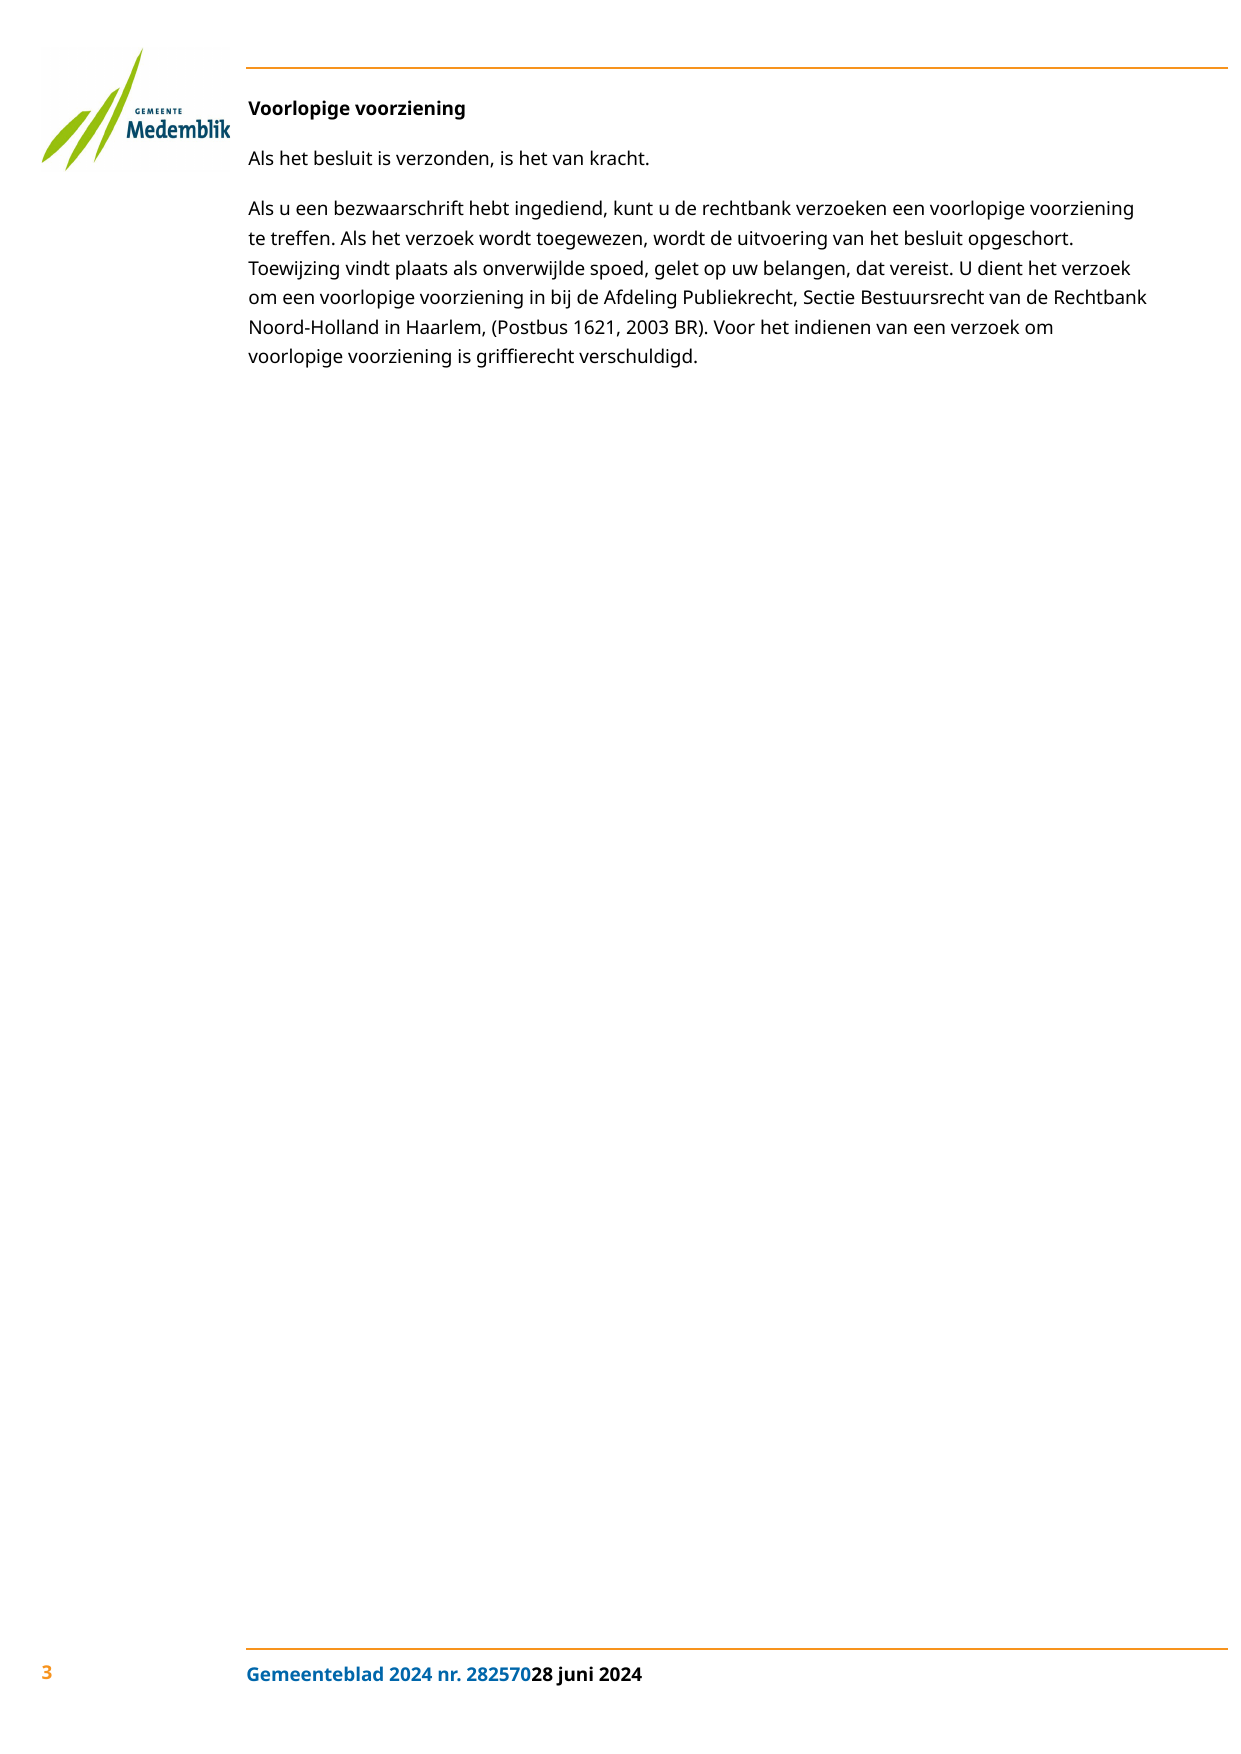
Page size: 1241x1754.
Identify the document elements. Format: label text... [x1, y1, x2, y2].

text Als het besluit is verzonden, is het van kracht. [248, 145, 1152, 171]
picture [41, 47, 231, 172]
text Als u een bezwaarschrift hebt ingediend, kunt u de rechtbank verzoeken een voorlopige voorziening te treffen. Als het verzoek wordt toegewezen, wordt de uitvoering van het besluit opgeschort. Toewijzing vindt plaats als onverwijlde spoed, gelet op uw belangen, dat vereist. U dient het verzoek om een voorlopige voorziening in bij de Afdeling Publiekrecht, Sectie Bestuursrecht van de Rechtbank Noord-Holland in Haarlem, (Postbus 1621, 2003 BR). Voor het indienen van een verzoek om voorlopige voorziening is griffierecht verschuldigd. [248, 196, 1152, 369]
text Voorlopige voorziening [248, 95, 1152, 121]
